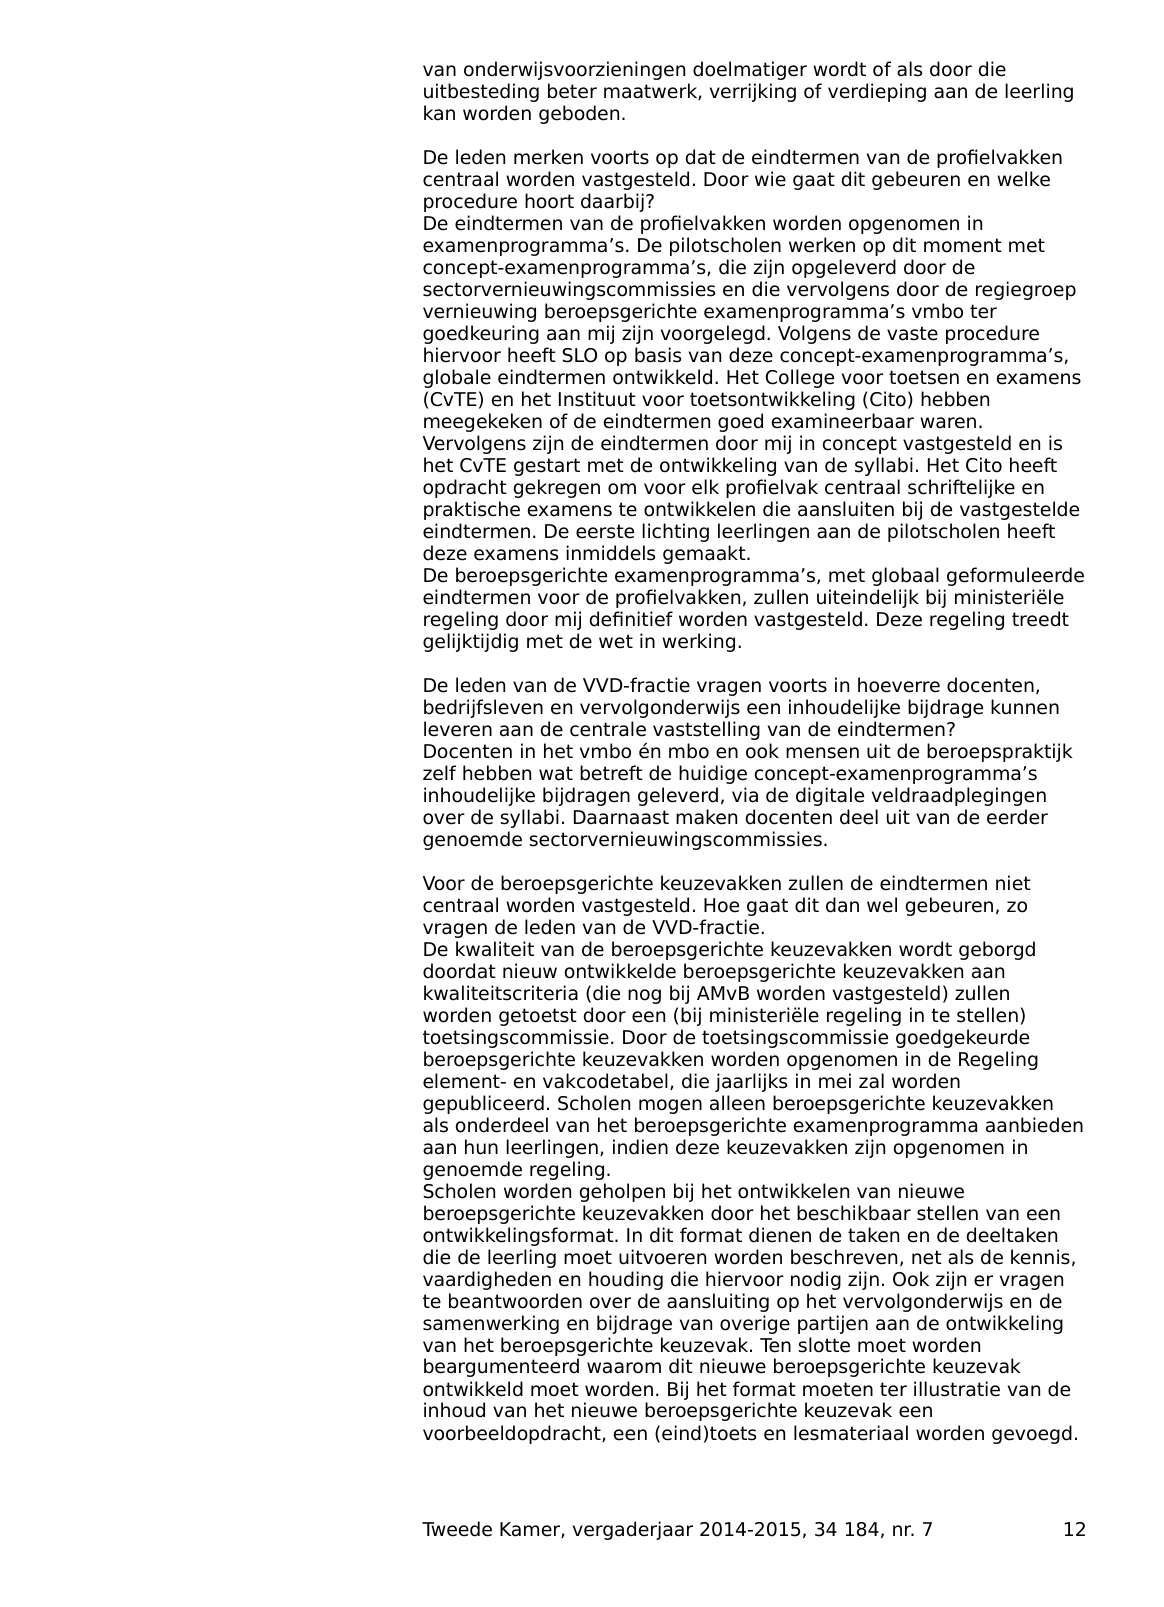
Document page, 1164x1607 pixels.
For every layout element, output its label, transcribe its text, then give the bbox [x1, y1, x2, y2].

text De beroepsgerichte examenprogramma’s, met globaal geformuleerde eindtermen voor de profielvakken, zullen uiteindelijk bij ministeriële regeling door mij definitief worden vastgesteld. Deze regeling treedt gelijktijdig met de wet in werking. [422, 565, 1087, 653]
text De leden van de VVD-fractie vragen voorts in hoeverre docenten, bedrijfsleven en vervolgonderwijs een inhoudelijke bijdrage kunnen leveren aan de centrale vaststelling van de eindtermen? [422, 675, 1087, 741]
text De eindtermen van de profielvakken worden opgenomen in examenprogramma’s. De pilotscholen werken op dit moment met concept-examenprogramma’s, die zijn opgeleverd door de sectorvernieuwingscommissies en die vervolgens door de regiegroep vernieuwing beroepsgerichte examenprogramma’s vmbo ter goedkeuring aan mij zijn voorgelegd. Volgens de vaste procedure hiervoor heeft SLO op basis van deze concept-examenprogramma’s, globale eindtermen ontwikkeld. Het College voor toetsen en examens (CvTE) en het Instituut voor toetsontwikkeling (Cito) hebben meegekeken of de eindtermen goed examineerbaar waren. Vervolgens zijn de eindtermen door mij in concept vastgesteld en is het CvTE gestart met de ontwikkeling van de syllabi. Het Cito heeft opdracht gekregen om voor elk profielvak centraal schriftelijke en praktische examens te ontwikkelen die aansluiten bij de vastgestelde eindtermen. De eerste lichting leerlingen aan de pilotscholen heeft deze examens inmiddels gemaakt. [422, 213, 1087, 565]
text Voor de beroepsgerichte keuzevakken zullen de eindtermen niet centraal worden vastgesteld. Hoe gaat dit dan wel gebeuren, zo vragen de leden van de VVD-fractie. [422, 873, 1087, 939]
text Scholen worden geholpen bij het ontwikkelen van nieuwe beroepsgerichte keuzevakken door het beschikbaar stellen van een ontwikkelingsformat. In dit format dienen de taken en de deeltaken die de leerling moet uitvoeren worden beschreven, net als de kennis, vaardigheden en houding die hiervoor nodig zijn. Ook zijn er vragen te beantwoorden over de aansluiting op het vervolgonderwijs en de samenwerking en bijdrage van overige partijen aan de ontwikkeling van het beroepsgerichte keuzevak. Ten slotte moet worden beargumenteerd waarom dit nieuwe beroepsgerichte keuzevak ontwikkeld moet worden. Bij het format moeten ter illustratie van de inhoud van het nieuwe beroepsgerichte keuzevak een voorbeeldopdracht, een (eind)toets en lesmateriaal worden gevoegd. [422, 1181, 1087, 1444]
text De leden merken voorts op dat de eindtermen van de profielvakken centraal worden vastgesteld. Door wie gaat dit gebeuren en welke procedure hoort daarbij? [422, 147, 1087, 213]
text van onderwijsvoorzieningen doelmatiger wordt of als door die uitbesteding beter maatwerk, verrijking of verdieping aan de leerling kan worden geboden. [422, 59, 1087, 125]
text De kwaliteit van de beroepsgerichte keuzevakken wordt geborgd doordat nieuw ontwikkelde beroepsgerichte keuzevakken aan kwaliteitscriteria (die nog bij AMvB worden vastgesteld) zullen worden getoetst door een (bij ministeriële regeling in te stellen) toetsingscommissie. Door de toetsingscommissie goedgekeurde beroepsgerichte keuzevakken worden opgenomen in de Regeling element- en vakcodetabel, die jaarlijks in mei zal worden gepubliceerd. Scholen mogen alleen beroepsgerichte keuzevakken als onderdeel van het beroepsgerichte examenprogramma aanbieden aan hun leerlingen, indien deze keuzevakken zijn opgenomen in genoemde regeling. [422, 939, 1087, 1181]
text Docenten in het vmbo én mbo en ook mensen uit de beroepspraktijk zelf hebben wat betreft de huidige concept-examenprogramma’s inhoudelijke bijdragen geleverd, via de digitale veldraadplegingen over de syllabi. Daarnaast maken docenten deel uit van de eerder genoemde sectorvernieuwingscommissies. [422, 741, 1087, 851]
